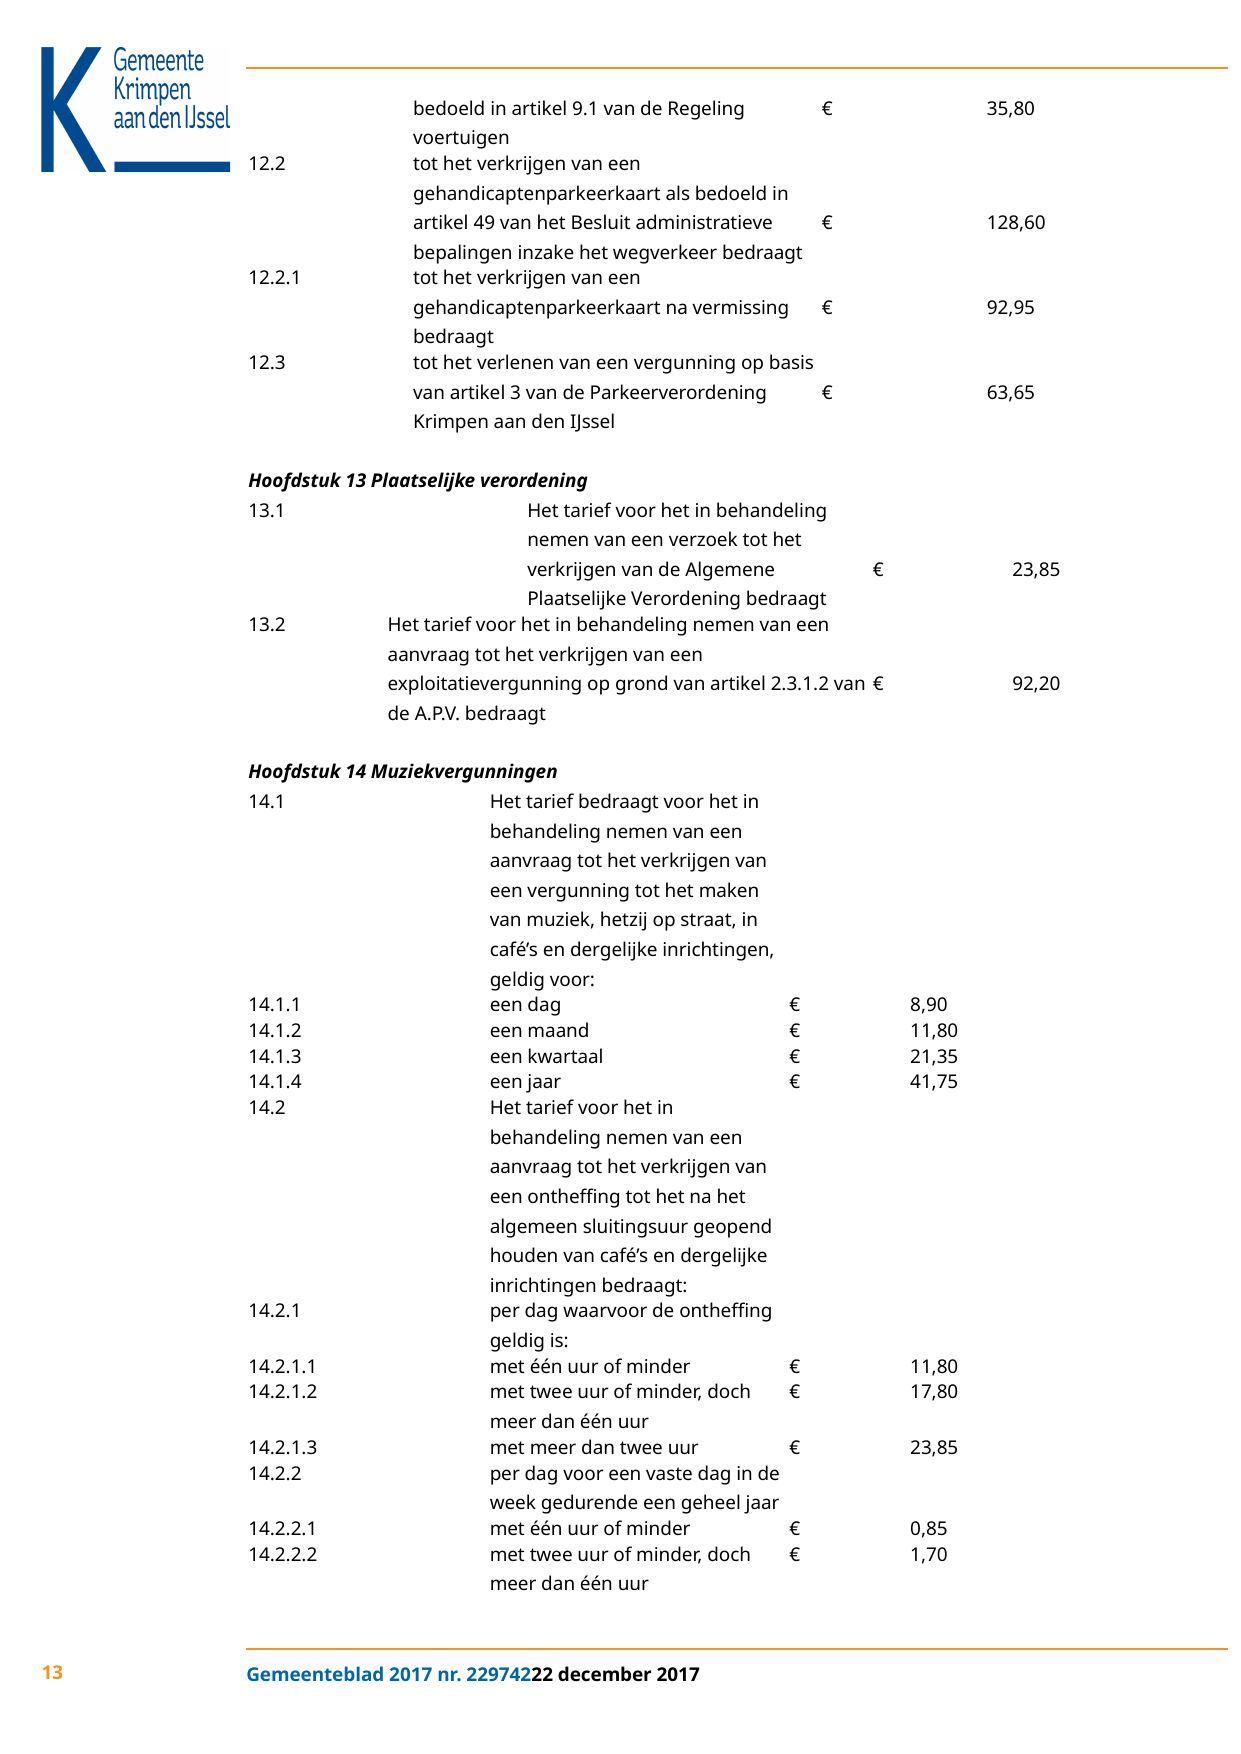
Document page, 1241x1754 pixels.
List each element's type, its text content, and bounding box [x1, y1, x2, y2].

table_cell [910, 1095, 1031, 1298]
table_cell 17,80 [910, 1379, 1031, 1434]
table_cell met één uur of minder [490, 1353, 789, 1379]
table_cell 11,80 [910, 1353, 1031, 1379]
picture [41, 47, 231, 172]
table_cell met één uur of minder [490, 1515, 789, 1541]
table_header [789, 788, 910, 992]
table_cell € [789, 1353, 910, 1379]
table_cell € [789, 1515, 910, 1541]
table_cell € [822, 95, 987, 150]
table_cell 14.2 [248, 1095, 489, 1298]
table_cell 35,80 [987, 95, 1152, 150]
table_cell 14.1.2 [248, 1017, 489, 1043]
table_cell bedoeld in artikel 9.1 van de Regeling voertuigen [413, 95, 822, 150]
table_cell [910, 1298, 1031, 1353]
table_cell € [789, 992, 910, 1017]
table_header Het tarief voor het in behandeling nemen van een verzoek tot het verkrijgen van de Algemene Plaatselijke Verordening bedraagt [527, 497, 873, 611]
table_cell € [789, 1434, 910, 1460]
text Hoofdstuk 13 Plaatselijke verordening [248, 467, 1152, 493]
table_cell € [789, 1069, 910, 1094]
table_cell 14.2.1.3 [248, 1434, 489, 1460]
table_header 14.1 [248, 788, 489, 992]
table_cell 11,80 [910, 1017, 1031, 1043]
table_cell tot het verkrijgen van een gehandicaptenparkeerkaart na vermissing bedraagt [413, 265, 822, 349]
table_cell met twee uur of minder, doch meer dan één uur [490, 1379, 789, 1434]
table_cell € [789, 1043, 910, 1069]
table_cell 63,65 [987, 350, 1152, 434]
table_header 23,85 [1012, 497, 1152, 611]
table_header 13.1 [248, 497, 527, 611]
table_cell met twee uur of minder, doch meer dan één uur [490, 1541, 789, 1596]
table_cell € [873, 611, 1012, 726]
table_cell een jaar [490, 1069, 789, 1094]
table_header € [873, 497, 1012, 611]
table_cell 14.2.1.1 [248, 1353, 489, 1379]
table_cell 12.3 [248, 350, 413, 434]
table_cell € [789, 1541, 910, 1596]
table_cell 92,20 [1012, 611, 1152, 726]
table_cell [789, 1298, 910, 1353]
table_cell [248, 95, 413, 150]
table_cell € [822, 265, 987, 349]
table_cell 23,85 [910, 1434, 1031, 1460]
table_header Het tarief bedraagt voor het in behandeling nemen van een aanvraag tot het verkrijgen van een vergunning tot het maken van muziek, hetzij op straat, in café’s en dergelijke inrichtingen, geldig voor: [490, 788, 789, 992]
table_cell een kwartaal [490, 1043, 789, 1069]
table_cell 92,95 [987, 265, 1152, 349]
table_cell 14.2.1.2 [248, 1379, 489, 1434]
table_cell 12.2 [248, 150, 413, 264]
table_cell 13.2 [248, 611, 387, 726]
table_cell 41,75 [910, 1069, 1031, 1094]
table_cell 8,90 [910, 992, 1031, 1017]
table_cell met meer dan twee uur [490, 1434, 789, 1460]
table_cell 14.2.2.1 [248, 1515, 489, 1541]
table_header [910, 788, 1031, 992]
table_cell Het tarief voor het in behandeling nemen van een aanvraag tot het verkrijgen van een ontheffing tot het na het algemeen sluitingsuur geopend houden van café’s en dergelijke inrichtingen bedraagt: [490, 1095, 789, 1298]
table_cell [789, 1095, 910, 1298]
table_cell 128,60 [987, 150, 1152, 264]
table_cell 21,35 [910, 1043, 1031, 1069]
table_cell 14.1.4 [248, 1069, 489, 1094]
table_cell € [789, 1017, 910, 1043]
table_cell [910, 1460, 1031, 1515]
table_cell per dag waarvoor de ontheffing geldig is: [490, 1298, 789, 1353]
table_cell 0,85 [910, 1515, 1031, 1541]
table_cell € [789, 1379, 910, 1434]
table_cell 12.2.1 [248, 265, 413, 349]
table_cell per dag voor een vaste dag in de week gedurende een geheel jaar [490, 1460, 789, 1515]
table_cell tot het verkrijgen van een gehandicaptenparkeerkaart als bedoeld in artikel 49 van het Besluit administratieve bepalingen inzake het wegverkeer bedraagt [413, 150, 822, 264]
table_cell € [822, 350, 987, 434]
table_cell Het tarief voor het in behandeling nemen van een aanvraag tot het verkrijgen van een exploitatievergunning op grond van artikel 2.3.1.2 van de A.P.V. bedraagt [388, 611, 873, 726]
table_cell 14.2.2 [248, 1460, 489, 1515]
table_cell 14.1.3 [248, 1043, 489, 1069]
table_cell 14.2.2.2 [248, 1541, 489, 1596]
table_cell tot het verlenen van een vergunning op basis van artikel 3 van de Parkeerverordening Krimpen aan den IJssel [413, 350, 822, 434]
table_cell een dag [490, 992, 789, 1017]
table_cell 14.1.1 [248, 992, 489, 1017]
text Hoofdstuk 14 Muziekvergunningen [248, 759, 1152, 784]
table_cell [789, 1460, 910, 1515]
table_cell een maand [490, 1017, 789, 1043]
table_cell 1,70 [910, 1541, 1031, 1596]
table_cell € [822, 150, 987, 264]
table_cell 14.2.1 [248, 1298, 489, 1353]
